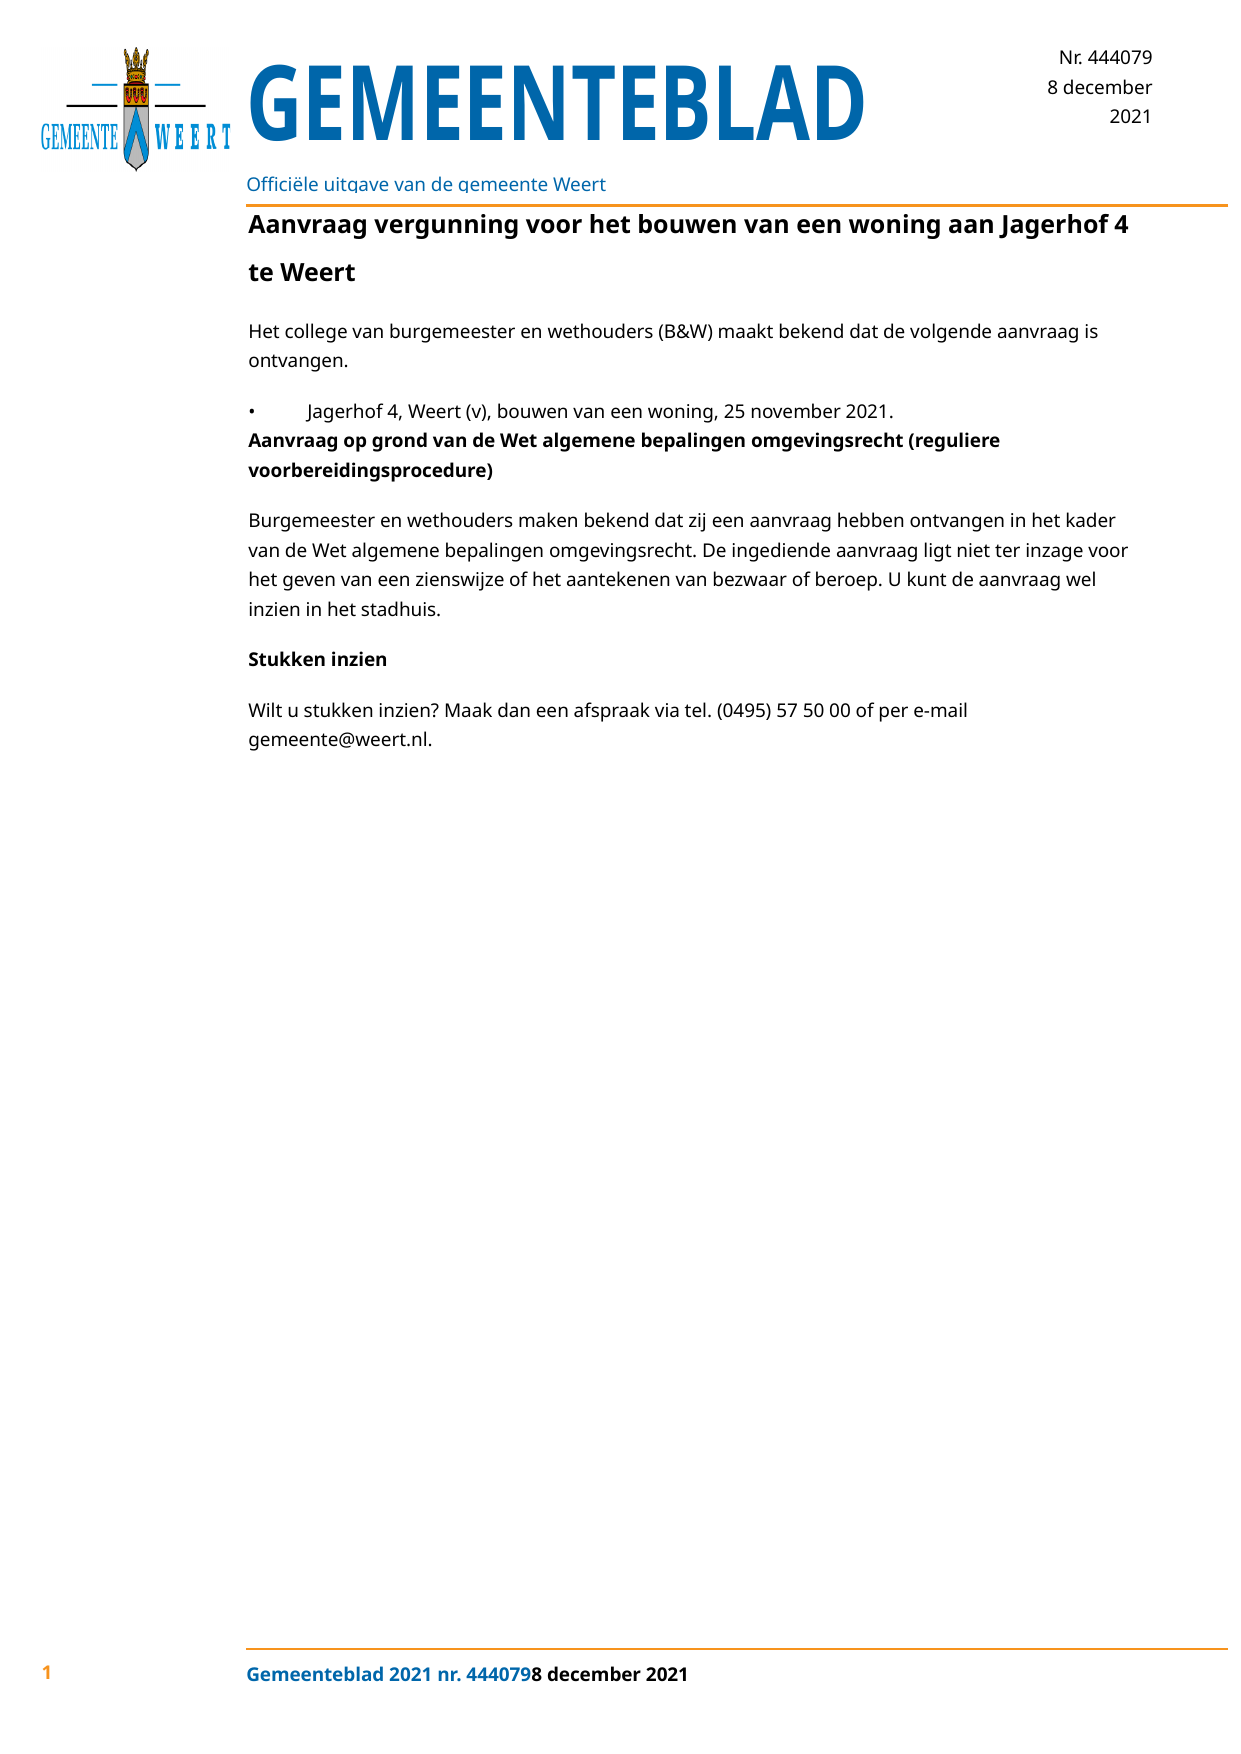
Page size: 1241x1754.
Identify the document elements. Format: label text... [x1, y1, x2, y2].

text Het college van burgemeester en wethouders (B&W) maakt bekend dat de volgende aanvraag is ontvangen. [248, 318, 1152, 373]
picture [41, 47, 231, 172]
list Jagerhof 4, Weert (v), bouwen van een woning, 25 november 2021. [248, 398, 1152, 424]
text Aanvraag op grond van de Wet algemene bepalingen omgevingsrecht (reguliere voorbereidingsprocedure) [248, 427, 1152, 483]
text Aanvraag vergunning voor het bouwen van een woning aan Jagerhof 4 te Weert [248, 207, 1152, 288]
text Stukken inzien [248, 647, 1152, 672]
text Wilt u stukken inzien? Maak dan een afspraak via tel. (0495) 57 50 00 of per e-mail gemeente@weert.nl. [248, 697, 1152, 752]
text Burgemeester en wethouders maken bekend dat zij een aanvraag hebben ontvangen in het kader van de Wet algemene bepalingen omgevingsrecht. De ingediende aanvraag ligt niet ter inzage voor het geven van een zienswijze of het aantekenen van bezwaar of beroep. U kunt de aanvraag wel inzien in het stadhuis. [248, 507, 1152, 622]
